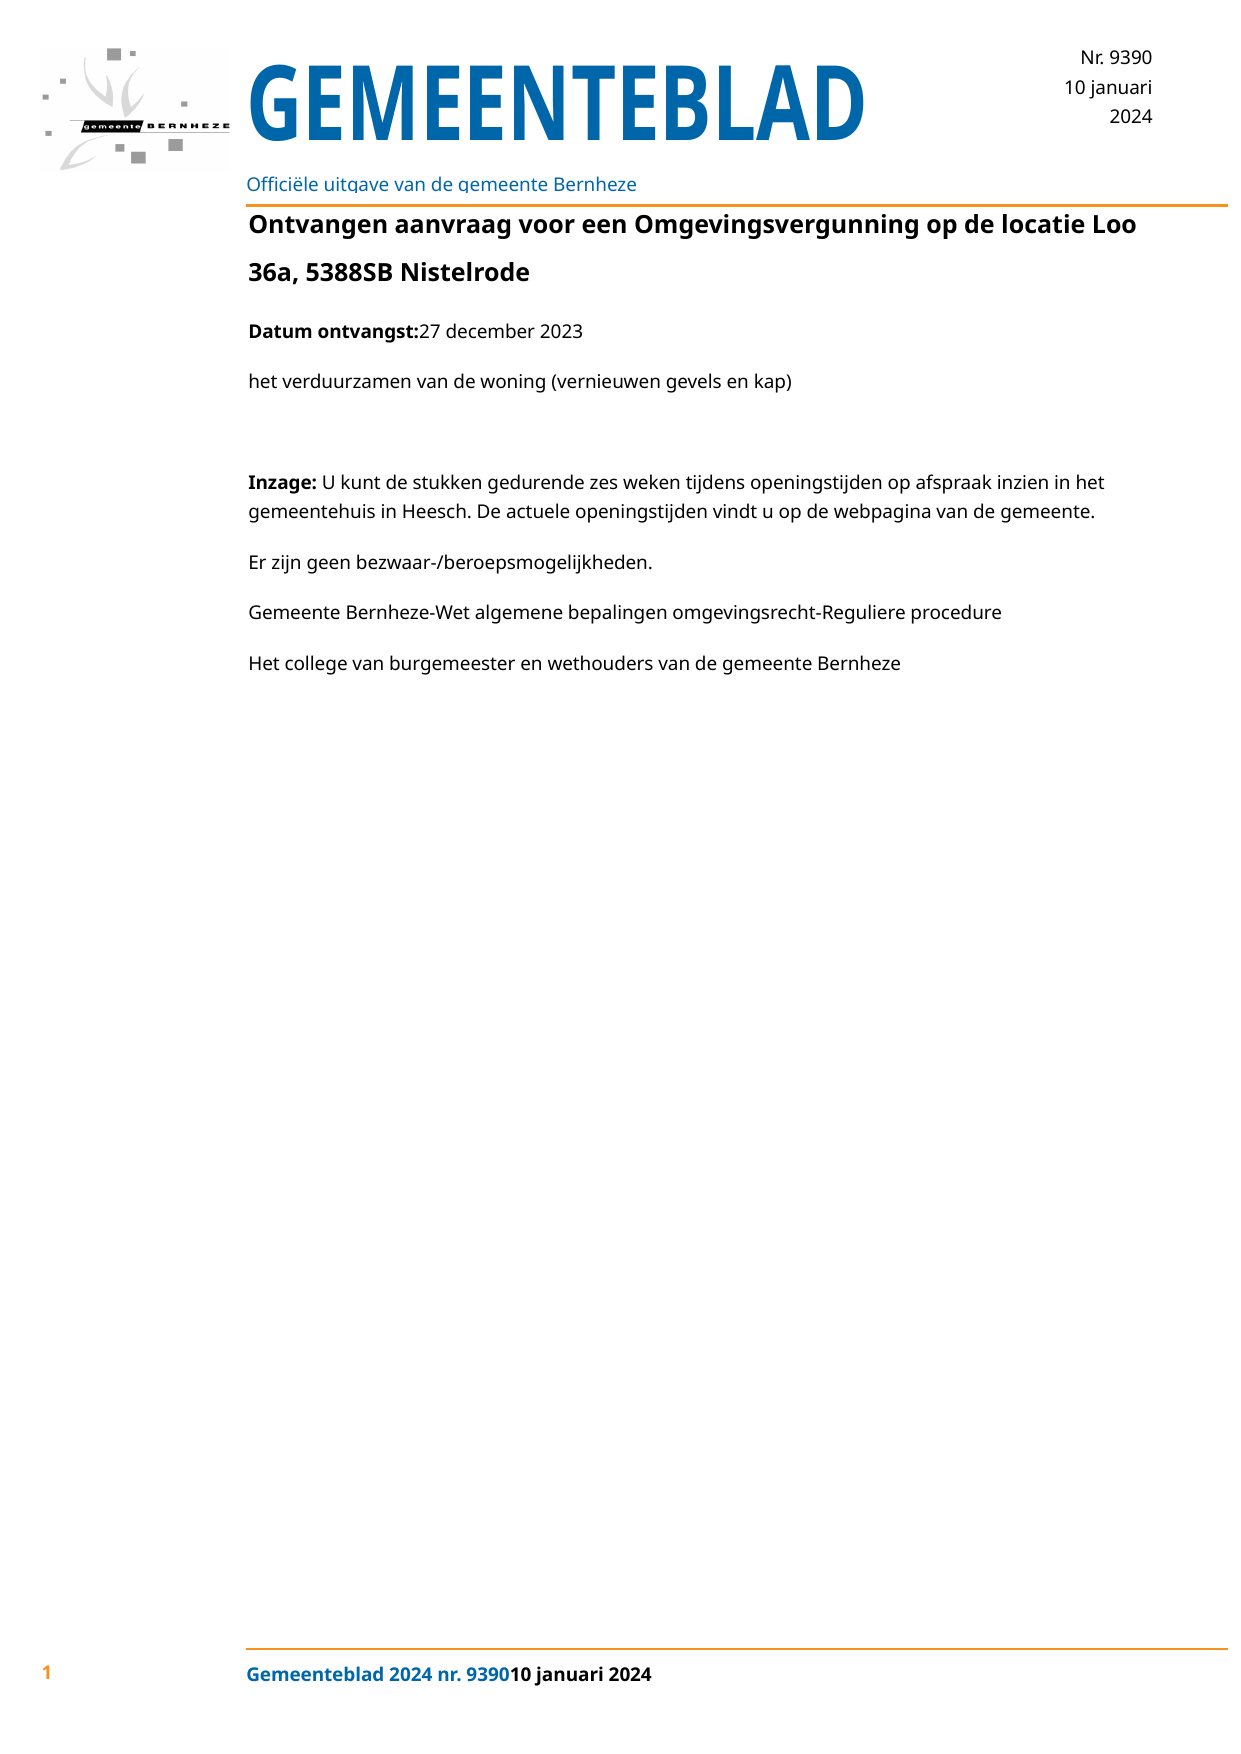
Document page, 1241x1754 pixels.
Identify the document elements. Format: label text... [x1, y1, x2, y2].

picture [41, 47, 231, 172]
text Het college van burgemeester en wethouders van de gemeente Bernheze [248, 650, 1152, 676]
text Ontvangen aanvraag voor een Omgevingsvergunning op de locatie Loo 36a, 5388SB Nistelrode [248, 207, 1152, 288]
text Inzage: U kunt de stukken gedurende zes weken tijdens openingstijden op afspraak inzien in het gemeentehuis in Heesch. De actuele openingstijden vindt u op de webpagina van de gemeente. [248, 469, 1152, 524]
text Gemeente Bernheze-Wet algemene bepalingen omgevingsrecht-Reguliere procedure [248, 599, 1152, 625]
text het verduurzamen van de woning (vernieuwen gevels en kap) [248, 368, 1152, 394]
text Er zijn geen bezwaar-/beroepsmogelijkheden. [248, 549, 1152, 575]
text Datum ontvangst:27 december 2023 [248, 318, 1152, 344]
